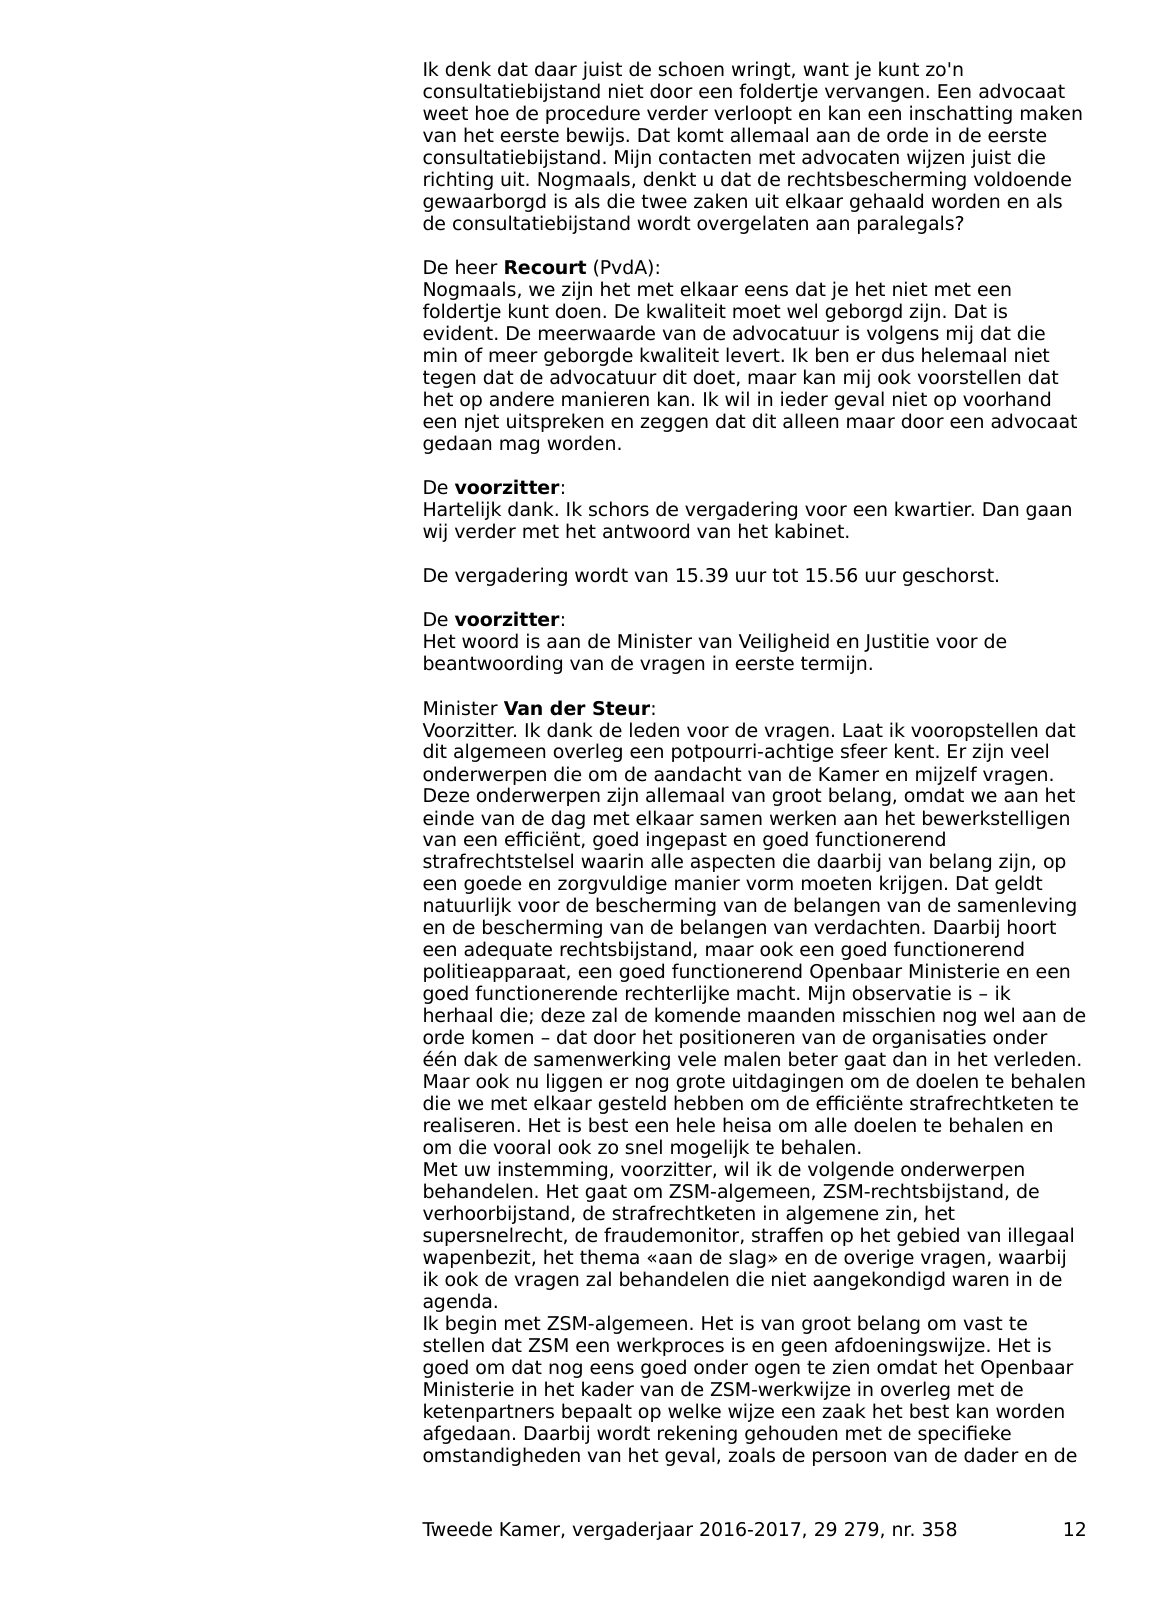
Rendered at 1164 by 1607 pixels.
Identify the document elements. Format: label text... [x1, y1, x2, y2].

text Nogmaals, we zijn het met elkaar eens dat je het niet met een foldertje kunt doen. De kwaliteit moet wel geborgd zijn. Dat is evident. De meerwaarde van de advocatuur is volgens mij dat die min of meer geborgde kwaliteit levert. Ik ben er dus helemaal niet tegen dat de advocatuur dit doet, maar kan mij ook voorstellen dat het op andere manieren kan. Ik wil in ieder geval niet op voorhand een njet uitspreken en zeggen dat dit alleen maar door een advocaat gedaan mag worden. [422, 279, 1087, 455]
text Ik begin met ZSM-algemeen. Het is van groot belang om vast te stellen dat ZSM een werkproces is en geen afdoeningswijze. Het is goed om dat nog eens goed onder ogen te zien omdat het Openbaar Ministerie in het kader van de ZSM-werkwijze in overleg met de ketenpartners bepaalt op welke wijze een zaak het best kan worden afgedaan. Daarbij wordt rekening gehouden met de specifieke omstandigheden van het geval, zoals de persoon van de dader en de [422, 1313, 1087, 1467]
text De heer Recourt (PvdA): [422, 257, 1087, 279]
text De voorzitter: [422, 609, 1087, 631]
text Het woord is aan de Minister van Veiligheid en Justitie voor de beantwoording van de vragen in eerste termijn. [422, 631, 1087, 675]
text Ik denk dat daar juist de schoen wringt, want je kunt zo'n consultatiebijstand niet door een foldertje vervangen. Een advocaat weet hoe de procedure verder verloopt en kan een inschatting maken van het eerste bewijs. Dat komt allemaal aan de orde in de eerste consultatiebijstand. Mijn contacten met advocaten wijzen juist die richting uit. Nogmaals, denkt u dat de rechtsbescherming voldoende gewaarborgd is als die twee zaken uit elkaar gehaald worden en als de consultatiebijstand wordt overgelaten aan paralegals? [422, 59, 1087, 235]
text De vergadering wordt van 15.39 uur tot 15.56 uur geschorst. [422, 565, 1087, 587]
text Met uw instemming, voorzitter, wil ik de volgende onderwerpen behandelen. Het gaat om ZSM-algemeen, ZSM-rechtsbijstand, de verhoorbijstand, de strafrechtketen in algemene zin, het supersnelrecht, de fraudemonitor, straffen op het gebied van illegaal wapenbezit, het thema «aan de slag» en de overige vragen, waarbij ik ook de vragen zal behandelen die niet aangekondigd waren in de agenda. [422, 1159, 1087, 1313]
text Hartelijk dank. Ik schors de vergadering voor een kwartier. Dan gaan wij verder met het antwoord van het kabinet. [422, 499, 1087, 543]
text Voorzitter. Ik dank de leden voor de vragen. Laat ik vooropstellen dat dit algemeen overleg een potpourri-achtige sfeer kent. Er zijn veel onderwerpen die om de aandacht van de Kamer en mijzelf vragen. Deze onderwerpen zijn allemaal van groot belang, omdat we aan het einde van de dag met elkaar samen werken aan het bewerkstelligen van een efficiënt, goed ingepast en goed functionerend strafrechtstelsel waarin alle aspecten die daarbij van belang zijn, op een goede en zorgvuldige manier vorm moeten krijgen. Dat geldt natuurlijk voor de bescherming van de belangen van de samenleving en de bescherming van de belangen van verdachten. Daarbij hoort een adequate rechtsbijstand, maar ook een goed functionerend politieapparaat, een goed functionerend Openbaar Ministerie en een goed functionerende rechterlijke macht. Mijn observatie is – ik herhaal die; deze zal de komende maanden misschien nog wel aan de orde komen – dat door het positioneren van de organisaties onder één dak de samenwerking vele malen beter gaat dan in het verleden. Maar ook nu liggen er nog grote uitdagingen om de doelen te behalen die we met elkaar gesteld hebben om de efficiënte strafrechtketen te realiseren. Het is best een hele heisa om alle doelen te behalen en om die vooral ook zo snel mogelijk te behalen. [422, 719, 1087, 1159]
text De voorzitter: [422, 477, 1087, 499]
text Minister Van der Steur: [422, 697, 1087, 719]
